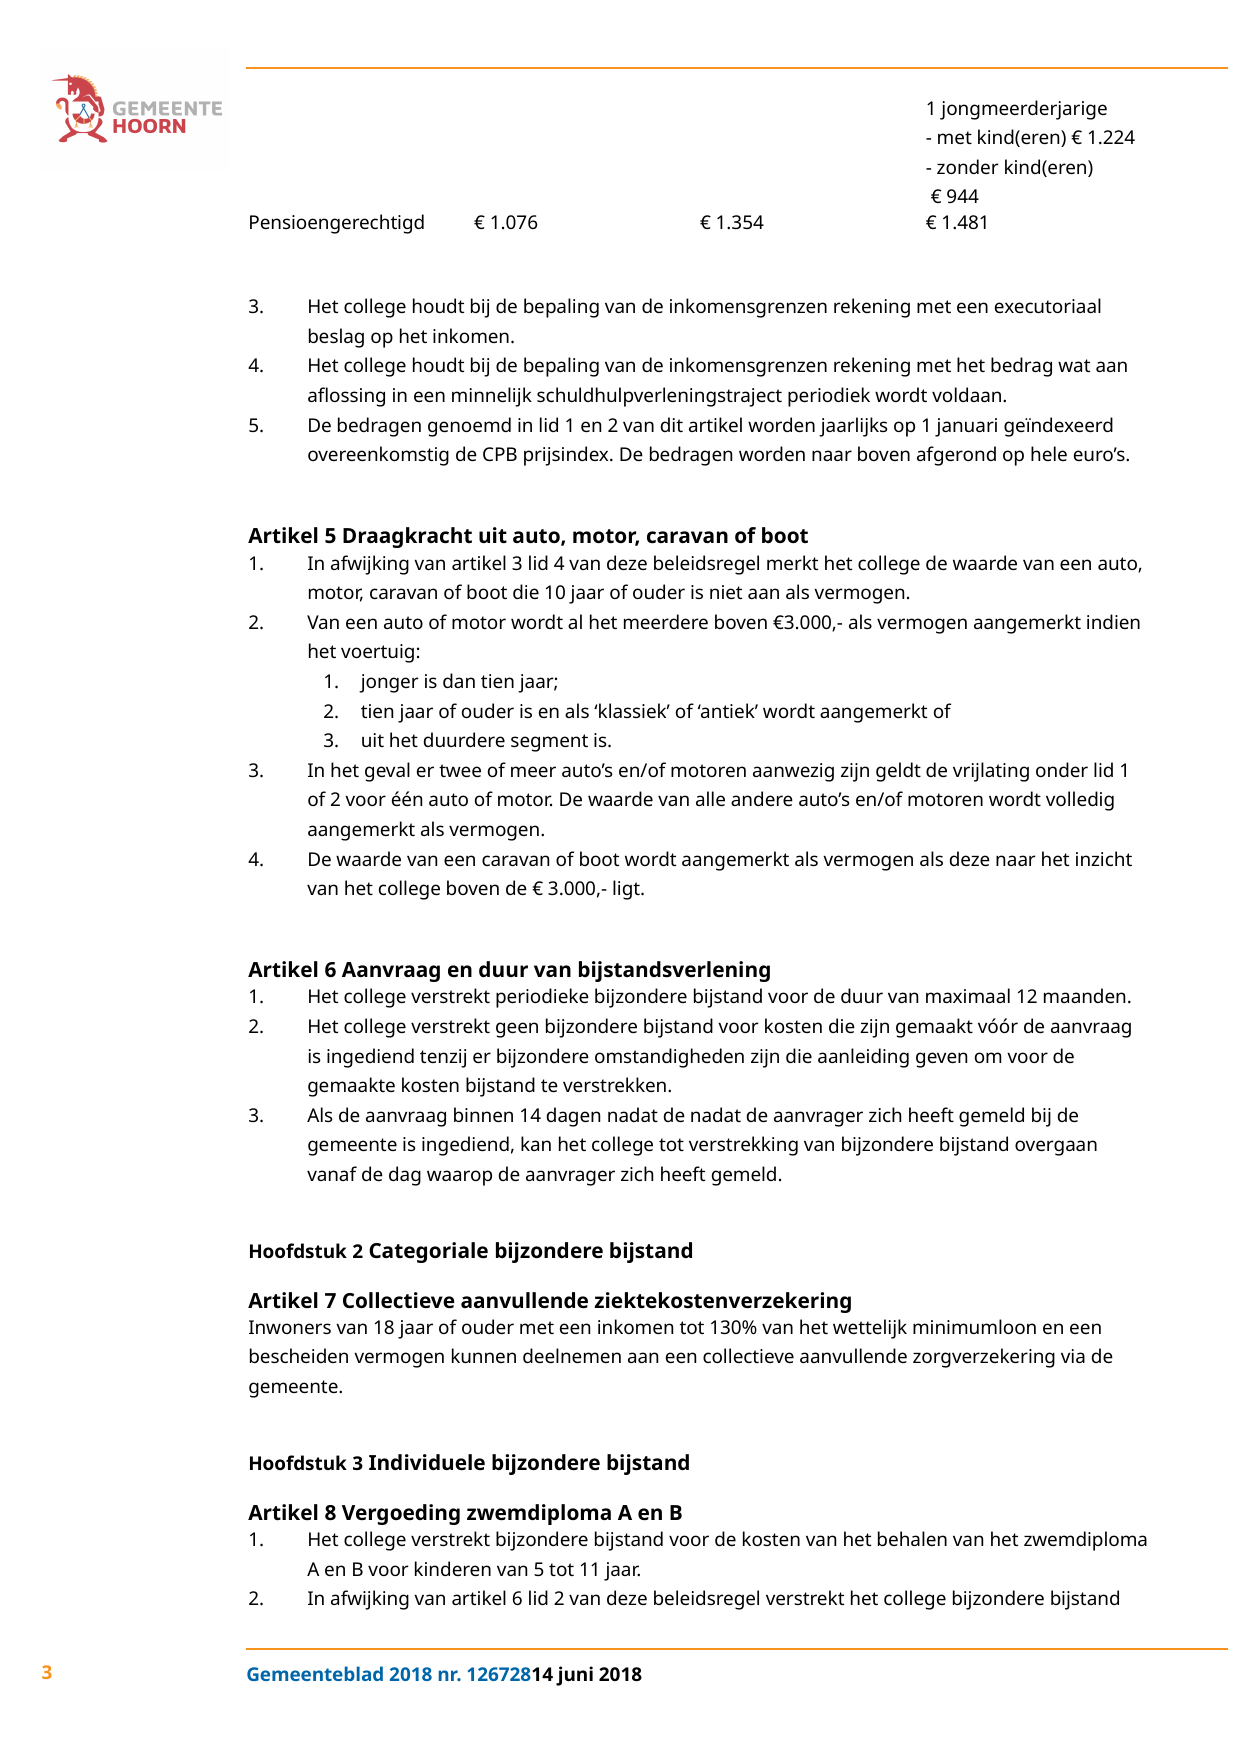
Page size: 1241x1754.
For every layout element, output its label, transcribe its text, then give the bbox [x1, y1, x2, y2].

table_cell [248, 95, 474, 209]
list Het college verstrekt bijzondere bijstand voor de kosten van het behalen van het zwemdiploma A en B voor kinderen van 5 tot 11 jaar. [248, 1526, 1152, 1582]
list Het college houdt bij de bepaling van de inkomensgrenzen rekening met een executoriaal beslag op het inkomen. [248, 293, 1152, 349]
list In afwijking van artikel 6 lid 2 van deze beleidsregel verstrekt het college bijzondere bijstand [248, 1585, 1152, 1611]
table_cell [474, 235, 700, 261]
list jonger is dan tien jaar; [323, 668, 1152, 694]
list Het college verstrekt geen bijzondere bijstand voor kosten die zijn gemaakt vóór de aanvraag is ingediend tenzij er bijzondere omstandigheden zijn die aanleiding geven om voor de gemaakte kosten bijstand te verstrekken. [248, 1013, 1152, 1098]
table_cell [474, 95, 700, 209]
table_cell [248, 235, 474, 261]
list uit het duurdere segment is. [323, 727, 1152, 753]
list Het college houdt bij de bepaling van de inkomensgrenzen rekening met het bedrag wat aan aflossing in een minnelijk schuldhulpverleningstraject periodiek wordt voldaan. [248, 353, 1152, 408]
text Inwoners van 18 jaar of ouder met een inkomen tot 130% van het wettelijk minimumloon en een bescheiden vermogen kunnen deelnemen aan een collectieve aanvullende zorgverzekering via de gemeente. [248, 1314, 1152, 1399]
list De waarde van een caravan of boot wordt aangemerkt als vermogen als deze naar het inzicht van het college boven de € 3.000,- ligt. [248, 846, 1152, 901]
text Hoofdstuk 2 Categoriale bijzondere bijstand [248, 1236, 1152, 1265]
list Van een auto of motor wordt al het meerdere boven €3.000,- als vermogen aangemerkt indien het voertuig: [248, 609, 1152, 664]
table_cell € 1.354 [700, 209, 926, 235]
list In het geval er twee of meer auto’s en/of motoren aanwezig zijn geldt de vrijlating onder lid 1 of 2 voor één auto of motor. De waarde van alle andere auto’s en/of motoren wordt volledig aangemerkt als vermogen. [248, 757, 1152, 842]
picture [41, 47, 231, 172]
table_cell [700, 95, 926, 209]
table_cell € 1.076 [474, 209, 700, 235]
text Artikel 6 Aanvraag en duur van bijstandsverlening [248, 955, 1152, 984]
text Artikel 5 Draagkracht uit auto, motor, caravan of boot [248, 521, 1152, 550]
list Het college verstrekt periodieke bijzondere bijstand voor de duur van maximaal 12 maanden. [248, 984, 1152, 1009]
table_cell 1 jongmeerderjarige - met kind(eren) € 1.224 - zonder kind(eren) € 944 [926, 95, 1152, 209]
text Hoofdstuk 3 Individuele bijzondere bijstand [248, 1448, 1152, 1477]
list tien jaar of ouder is en als ‘klassiek’ of ‘antiek’ wordt aangemerkt of [323, 698, 1152, 723]
table_cell Pensioengerechtigd [248, 209, 474, 235]
text Artikel 7 Collectieve aanvullende ziektekostenverzekering [248, 1286, 1152, 1314]
table_cell [700, 235, 926, 261]
table_cell [926, 235, 1152, 261]
text Artikel 8 Vergoeding zwemdiploma A en B [248, 1498, 1152, 1526]
list De bedragen genoemd in lid 1 en 2 van dit artikel worden jaarlijks op 1 januari geïndexeerd overeenkomstig de CPB prijsindex. De bedragen worden naar boven afgerond op hele euro’s. [248, 412, 1152, 467]
list In afwijking van artikel 3 lid 4 van deze beleidsregel merkt het college de waarde van een auto, motor, caravan of boot die 10 jaar of ouder is niet aan als vermogen. [248, 550, 1152, 605]
list Als de aanvraag binnen 14 dagen nadat de nadat de aanvrager zich heeft gemeld bij de gemeente is ingediend, kan het college tot verstrekking van bijzondere bijstand overgaan vanaf de dag waarop de aanvrager zich heeft gemeld. [248, 1102, 1152, 1187]
table_cell € 1.481 [926, 209, 1152, 235]
